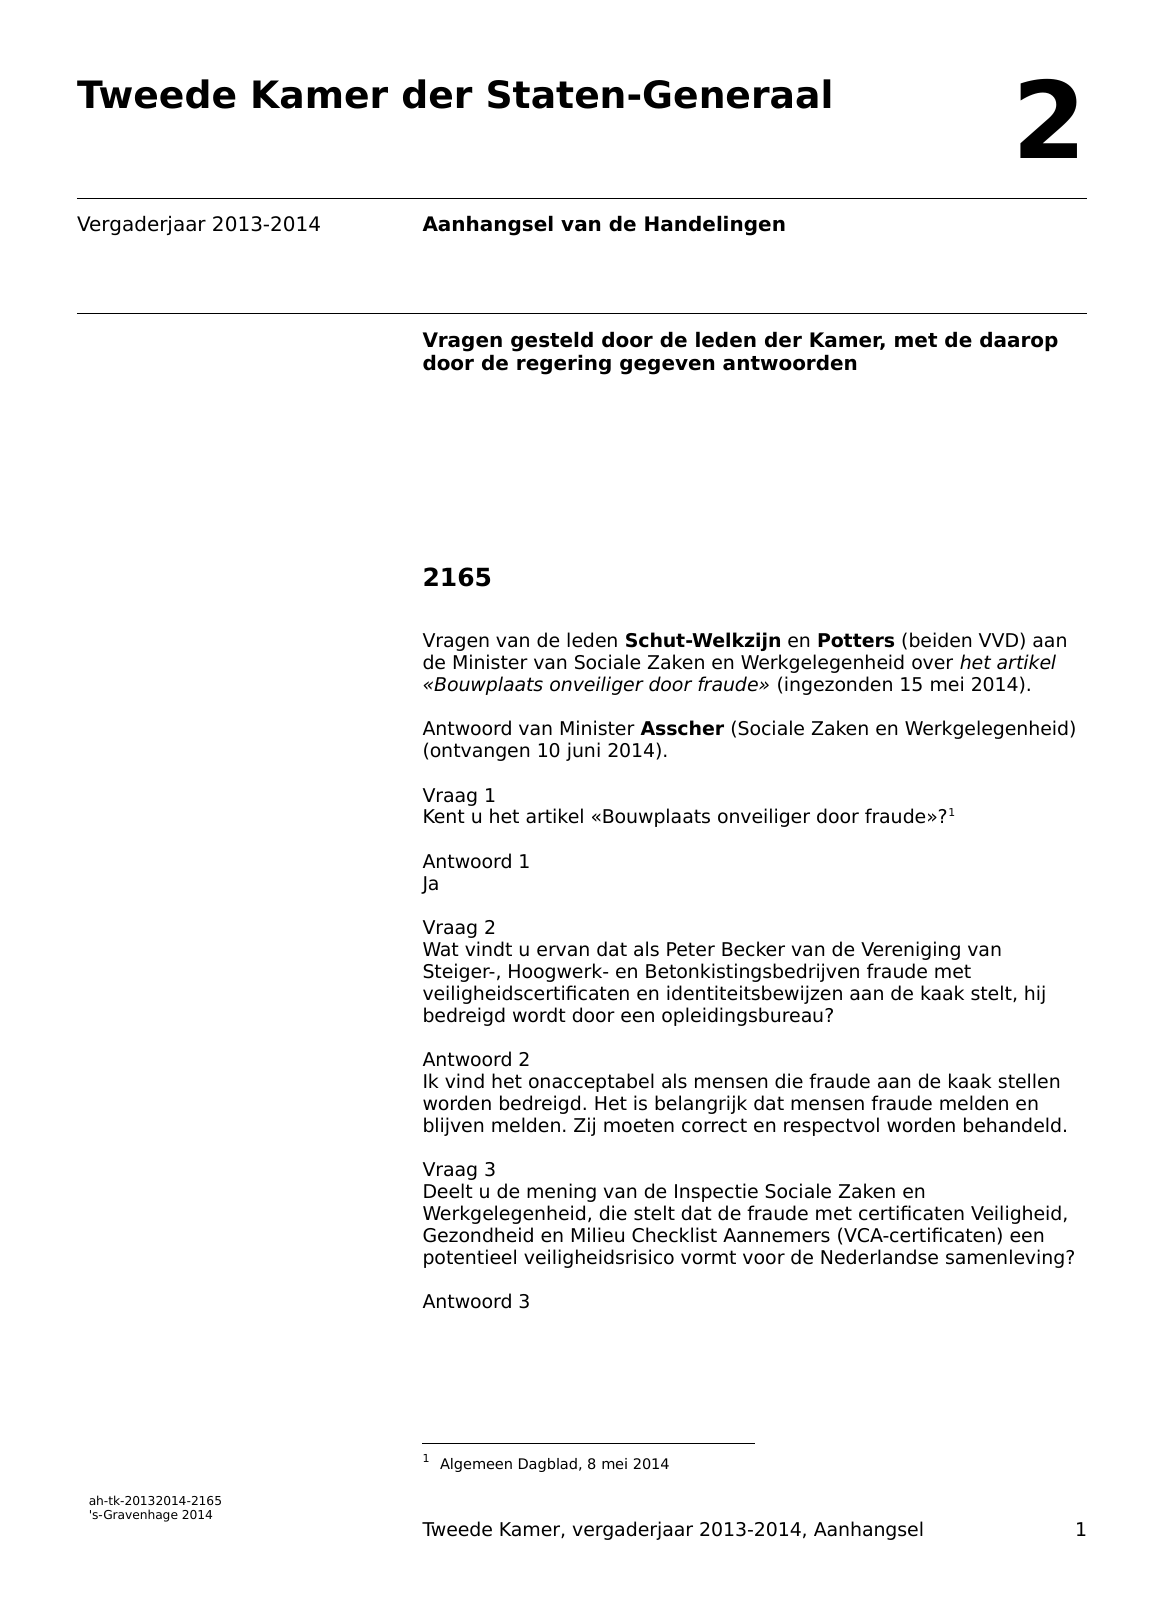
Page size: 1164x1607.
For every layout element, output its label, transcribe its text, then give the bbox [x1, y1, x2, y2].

text 2165 [422, 563, 1087, 592]
text Vraag 1 [422, 784, 1087, 806]
text Antwoord 3 [422, 1291, 1087, 1313]
text Vraag 2 [422, 917, 1087, 939]
table_cell Vergaderjaar 2013-2014 [77, 199, 422, 313]
text Vraag 3 [422, 1159, 1087, 1181]
table_cell [77, 314, 422, 375]
text 's-Gravenhage 2014 [88, 1508, 323, 1522]
text Antwoord 1 [422, 851, 1087, 873]
table_header 2 [886, 59, 1087, 198]
text Ik vind het onacceptabel als mensen die fraude aan de kaak stellen worden bedreigd. Het is belangrijk dat mensen fraude melden en blijven melden. Zij moeten correct en respectvol worden behandeld. [422, 1071, 1087, 1137]
text Vragen van de leden Schut-Welkzijn en Potters (beiden VVD) aan de Minister van Sociale Zaken en Werkgelegenheid over het artikel «Bouwplaats onveiliger door fraude» (ingezonden 15 mei 2014). [422, 630, 1087, 696]
text Kent u het artikel «Bouwplaats onveiliger door fraude»? [422, 806, 1087, 828]
text Antwoord van Minister Asscher (Sociale Zaken en Werkgelegenheid) (ontvangen 10 juni 2014). [422, 718, 1087, 762]
table_cell Vragen gesteld door de leden der Kamer, met de daarop door de regering gegeven antwoorden [422, 314, 1087, 375]
text Deelt u de mening van de Inspectie Sociale Zaken en Werkgelegenheid, die stelt dat de fraude met certificaten Veiligheid, Gezondheid en Milieu Checklist Aannemers (VCA-certificaten) een potentieel veiligheidsrisico vormt voor de Nederlandse samenleving? [422, 1181, 1087, 1269]
table_header Tweede Kamer der Staten-Generaal [77, 59, 886, 198]
text Wat vindt u ervan dat als Peter Becker van de Vereniging van Steiger-, Hoogwerk- en Betonkistingsbedrijven fraude met veiligheidscertificaten en identiteitsbewijzen aan de kaak stelt, hij bedreigd wordt door een opleidingsbureau? [422, 939, 1087, 1027]
table_cell Aanhangsel van de Handelingen [422, 199, 1087, 313]
text ah-tk-20132014-2165 [88, 1494, 323, 1508]
text Ja [422, 873, 1087, 894]
text Algemeen Dagblad, 8 mei 2014 [422, 1452, 1087, 1474]
text Antwoord 2 [422, 1049, 1087, 1071]
